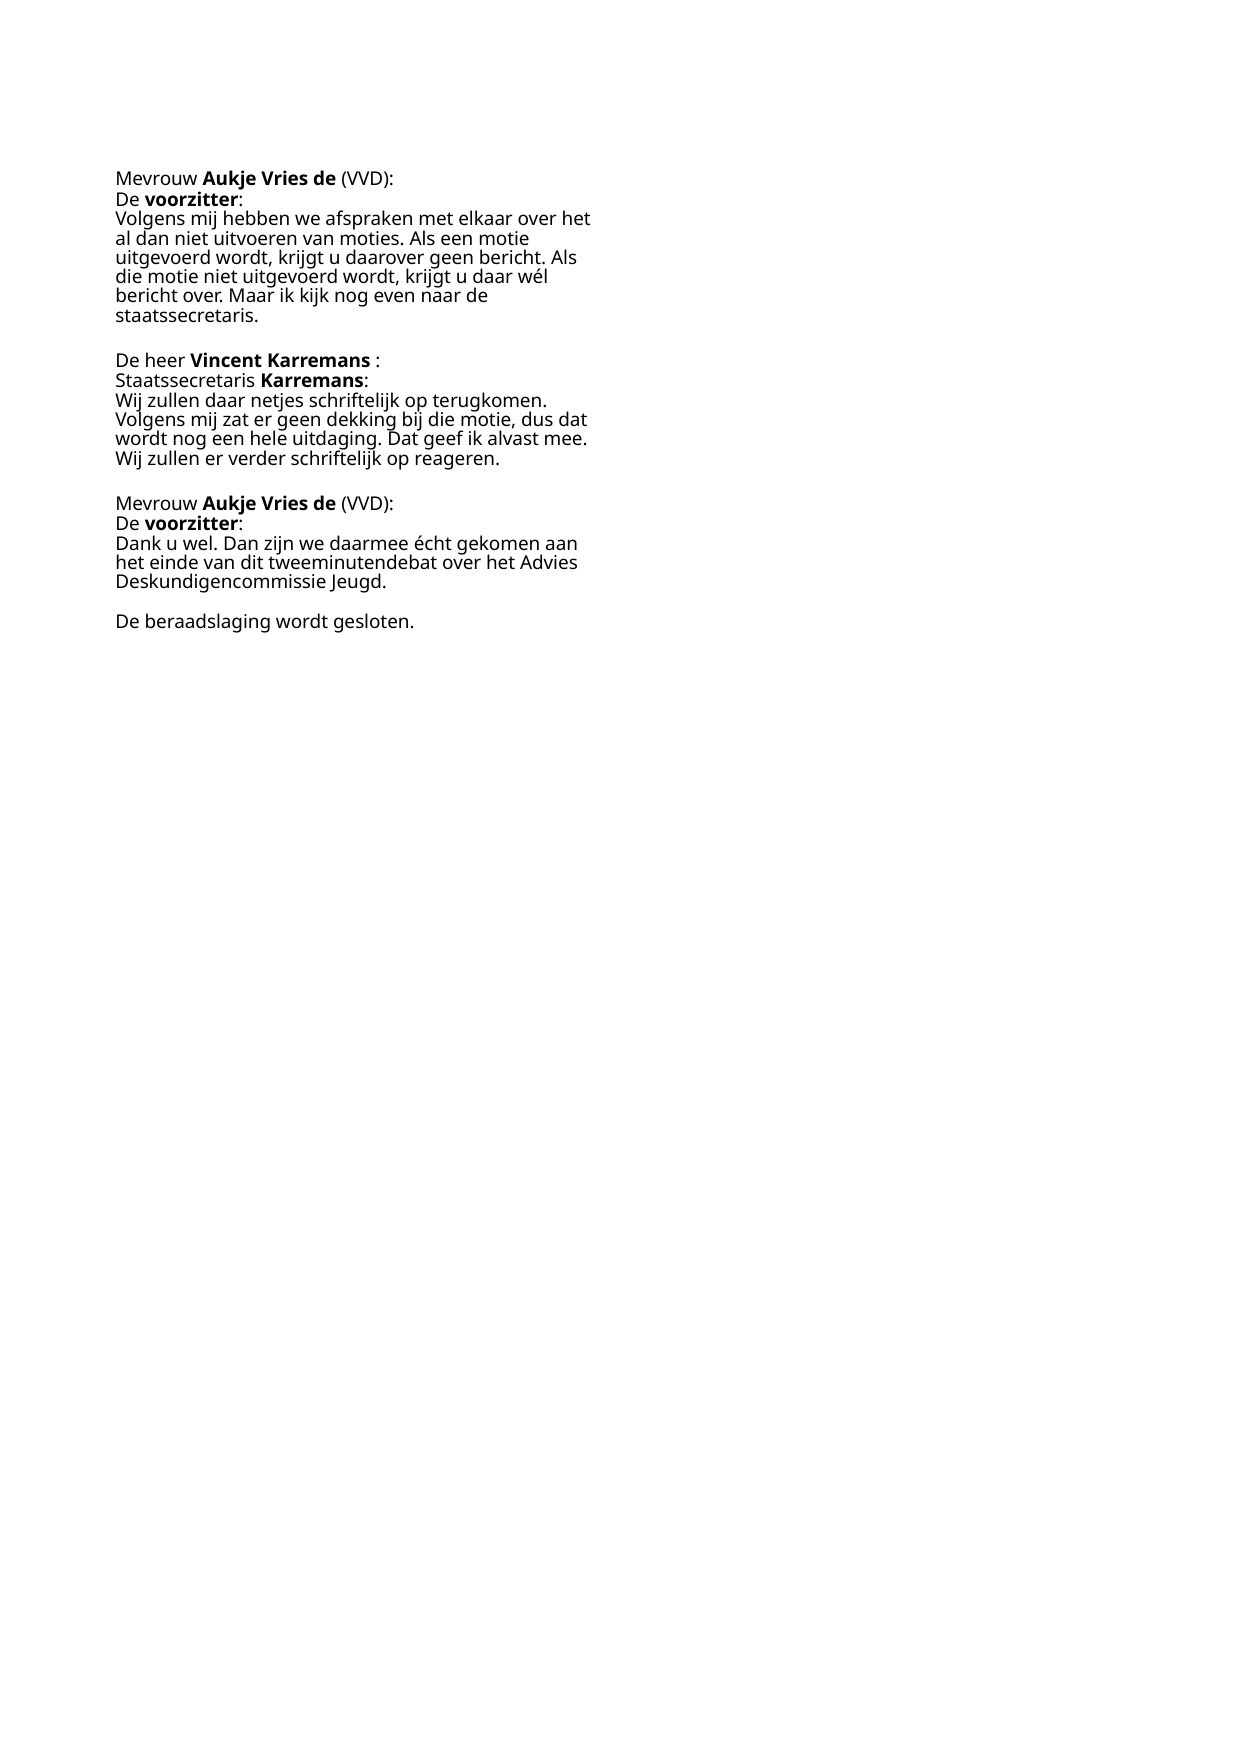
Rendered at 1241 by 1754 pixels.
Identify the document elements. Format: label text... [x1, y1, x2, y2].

text De beraadslaging wordt gesloten. [115, 613, 605, 632]
text Mevrouw Aukje Vries de (VVD): [115, 490, 605, 515]
text De heer Vincent Karremans : [115, 347, 605, 372]
text Dank u wel. Dan zijn we daarmee écht gekomen aan het einde van dit tweeminutendebat over het Advies Deskundigencommissie Jeugd. [115, 535, 605, 592]
text Mevrouw Aukje Vries de (VVD): [115, 165, 605, 191]
text Wij zullen daar netjes schriftelijk op terugkomen. Volgens mij zat er geen dekking bij die motie, dus dat wordt nog een hele uitdaging. Dat geef ik alvast mee. Wij zullen er verder schriftelijk op reageren. [115, 392, 605, 469]
text De voorzitter: [115, 515, 605, 535]
text Staatssecretaris Karremans: [115, 372, 605, 392]
text De voorzitter: [115, 191, 605, 210]
text Volgens mij hebben we afspraken met elkaar over het al dan niet uitvoeren van moties. Als een motie uitgevoerd wordt, krijgt u daarover geen bericht. Als die motie niet uitgevoerd wordt, krijgt u daar wél bericht over. Maar ik kijk nog even naar de staatssecretaris. [115, 210, 605, 326]
